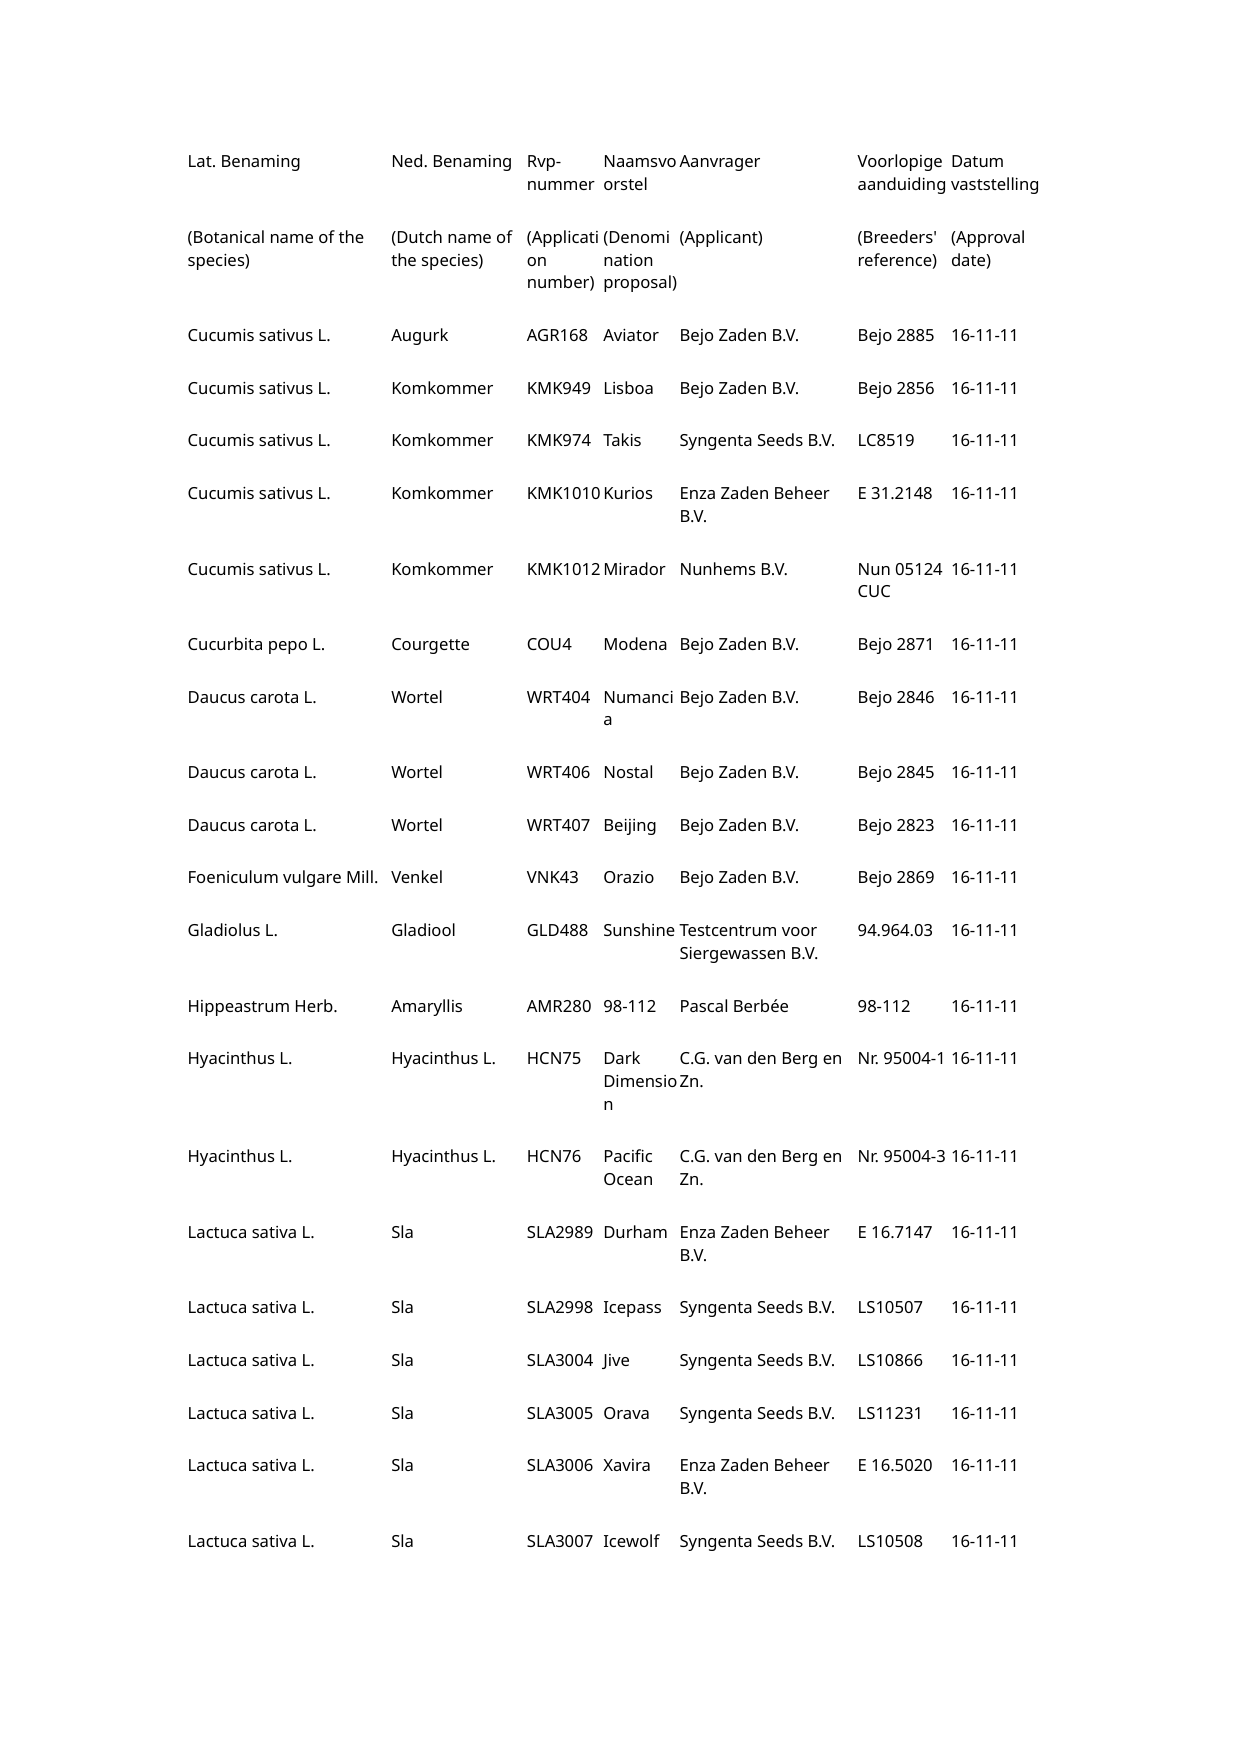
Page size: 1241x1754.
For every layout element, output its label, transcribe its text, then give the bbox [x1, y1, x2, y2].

table_cell VNK43 [527, 866, 603, 919]
table_cell 16-11-11 [951, 429, 1053, 482]
table_cell Komkommer [391, 557, 527, 632]
table_cell Hippeastrum Herb. [188, 994, 391, 1047]
table_cell Kurios [603, 482, 679, 557]
table_cell Cucumis sativus L. [188, 482, 391, 557]
table_cell (Applicant) [679, 225, 857, 323]
table_cell Lactuca sativa L. [188, 1454, 391, 1529]
table_cell LC8519 [858, 429, 951, 482]
table_cell AMR280 [527, 994, 603, 1047]
table_cell SLA3007 [527, 1529, 603, 1582]
table_cell GLD488 [527, 919, 603, 994]
table_cell 16-11-11 [951, 1529, 1053, 1582]
table_cell E 31.2148 [858, 482, 951, 557]
table_cell Cucumis sativus L. [188, 376, 391, 429]
table_cell Nunhems B.V. [679, 557, 857, 632]
table_cell Orava [603, 1401, 679, 1454]
table_cell (Application number) [527, 225, 603, 323]
table_cell AGR168 [527, 324, 603, 376]
table_cell KMK949 [527, 376, 603, 429]
table_cell Lactuca sativa L. [188, 1296, 391, 1348]
table_cell Cucumis sativus L. [188, 557, 391, 632]
table_cell Courgette [391, 633, 527, 685]
table_cell 16-11-11 [951, 1349, 1053, 1401]
table_cell Icewolf [603, 1529, 679, 1582]
table_cell Wortel [391, 685, 527, 761]
table_cell WRT404 [527, 685, 603, 761]
table_cell LS10866 [858, 1349, 951, 1401]
table_cell Durham [603, 1220, 679, 1296]
table_cell Bejo Zaden B.V. [679, 633, 857, 685]
table_cell 16-11-11 [951, 1401, 1053, 1454]
table_cell Bejo Zaden B.V. [679, 761, 857, 813]
table_cell LS10507 [858, 1296, 951, 1348]
table_cell Wortel [391, 761, 527, 813]
table_cell Daucus carota L. [188, 813, 391, 866]
table_cell Nostal [603, 761, 679, 813]
table_cell 16-11-11 [951, 633, 1053, 685]
table_cell Bejo 2871 [858, 633, 951, 685]
table_cell Komkommer [391, 376, 527, 429]
table_cell Lisboa [603, 376, 679, 429]
table_cell HCN76 [527, 1145, 603, 1220]
table_cell Dark Dimension [603, 1047, 679, 1145]
table_cell Lactuca sativa L. [188, 1529, 391, 1582]
table_cell (Breeders' reference) [858, 225, 951, 323]
table_cell SLA3005 [527, 1401, 603, 1454]
table_cell Syngenta Seeds B.V. [679, 1349, 857, 1401]
table_cell WRT407 [527, 813, 603, 866]
table_cell Hyacinthus L. [188, 1145, 391, 1220]
table_cell 16-11-11 [951, 324, 1053, 376]
table_cell Cucurbita pepo L. [188, 633, 391, 685]
table_cell Bejo 2869 [858, 866, 951, 919]
table_cell Cucumis sativus L. [188, 429, 391, 482]
table_cell Bejo 2856 [858, 376, 951, 429]
table_cell Daucus carota L. [188, 761, 391, 813]
table_cell 16-11-11 [951, 557, 1053, 632]
table_cell (Botanical name of the species) [188, 225, 391, 323]
table_cell Sunshine [603, 919, 679, 994]
table_header Voorlopige aanduiding [858, 150, 951, 225]
table_cell Icepass [603, 1296, 679, 1348]
table_cell Bejo Zaden B.V. [679, 685, 857, 761]
table_cell 16-11-11 [951, 1454, 1053, 1529]
table_cell 16-11-11 [951, 813, 1053, 866]
table_cell 16-11-11 [951, 685, 1053, 761]
table_cell Bejo Zaden B.V. [679, 376, 857, 429]
table_cell Gladiolus L. [188, 919, 391, 994]
table_cell Lactuca sativa L. [188, 1401, 391, 1454]
table_cell Bejo 2845 [858, 761, 951, 813]
table_cell Sla [391, 1401, 527, 1454]
table_cell Gladiool [391, 919, 527, 994]
table_cell Pacific Ocean [603, 1145, 679, 1220]
table_cell Syngenta Seeds B.V. [679, 1529, 857, 1582]
table_cell SLA3006 [527, 1454, 603, 1529]
table_cell Augurk [391, 324, 527, 376]
table_cell WRT406 [527, 761, 603, 813]
table_cell Bejo Zaden B.V. [679, 866, 857, 919]
table_cell Hyacinthus L. [188, 1047, 391, 1145]
table_cell Bejo 2823 [858, 813, 951, 866]
table_header Datum vaststelling [951, 150, 1053, 225]
table_cell Bejo 2885 [858, 324, 951, 376]
table_cell SLA3004 [527, 1349, 603, 1401]
table_cell Bejo Zaden B.V. [679, 813, 857, 866]
table_cell Syngenta Seeds B.V. [679, 429, 857, 482]
table_cell HCN75 [527, 1047, 603, 1145]
table_cell Sla [391, 1349, 527, 1401]
table_cell (Denomination proposal) [603, 225, 679, 323]
table_cell Daucus carota L. [188, 685, 391, 761]
table_cell Takis [603, 429, 679, 482]
table_cell Nr. 95004-1 [858, 1047, 951, 1145]
table_cell Wortel [391, 813, 527, 866]
table_cell C.G. van den Berg en Zn. [679, 1145, 857, 1220]
table_cell SLA2998 [527, 1296, 603, 1348]
table_cell Komkommer [391, 429, 527, 482]
table_cell 16-11-11 [951, 1220, 1053, 1296]
table_cell Testcentrum voor Siergewassen B.V. [679, 919, 857, 994]
table_header Ned. Benaming [391, 150, 527, 225]
table_cell Enza Zaden Beheer B.V. [679, 1454, 857, 1529]
table_cell Sla [391, 1296, 527, 1348]
table_header Rvp-nummer [527, 150, 603, 225]
table_cell Syngenta Seeds B.V. [679, 1296, 857, 1348]
table_cell KMK1012 [527, 557, 603, 632]
table_cell 16-11-11 [951, 1145, 1053, 1220]
table_cell 16-11-11 [951, 1047, 1053, 1145]
table_cell LS10508 [858, 1529, 951, 1582]
table_cell Numancia [603, 685, 679, 761]
table_cell Mirador [603, 557, 679, 632]
table_cell Venkel [391, 866, 527, 919]
table_cell Syngenta Seeds B.V. [679, 1401, 857, 1454]
table_cell Nun 05124 CUC [858, 557, 951, 632]
table_cell C.G. van den Berg en Zn. [679, 1047, 857, 1145]
table_header Aanvrager [679, 150, 857, 225]
table_cell Pascal Berbée [679, 994, 857, 1047]
table_cell Beijing [603, 813, 679, 866]
table_cell KMK1010 [527, 482, 603, 557]
table_cell 16-11-11 [951, 919, 1053, 994]
table_cell COU4 [527, 633, 603, 685]
table_cell (Dutch name of the species) [391, 225, 527, 323]
table_cell Aviator [603, 324, 679, 376]
table_cell 16-11-11 [951, 866, 1053, 919]
table_cell 16-11-11 [951, 1296, 1053, 1348]
table_cell 94.964.03 [858, 919, 951, 994]
table_cell KMK974 [527, 429, 603, 482]
table_cell Sla [391, 1454, 527, 1529]
table_cell Bejo 2846 [858, 685, 951, 761]
table_cell E 16.7147 [858, 1220, 951, 1296]
table_cell 16-11-11 [951, 482, 1053, 557]
table_cell Orazio [603, 866, 679, 919]
table_cell Modena [603, 633, 679, 685]
table_cell Amaryllis [391, 994, 527, 1047]
table_cell Hyacinthus L. [391, 1047, 527, 1145]
table_cell Lactuca sativa L. [188, 1220, 391, 1296]
table_header Naamsvoorstel [603, 150, 679, 225]
table_cell 16-11-11 [951, 761, 1053, 813]
table_cell Sla [391, 1220, 527, 1296]
table_cell LS11231 [858, 1401, 951, 1454]
table_cell Sla [391, 1529, 527, 1582]
table_cell 98-112 [603, 994, 679, 1047]
table_header Lat. Benaming [188, 150, 391, 225]
table_cell 98-112 [858, 994, 951, 1047]
table_cell Jive [603, 1349, 679, 1401]
table_cell 16-11-11 [951, 994, 1053, 1047]
table_cell Foeniculum vulgare Mill. [188, 866, 391, 919]
table_cell Enza Zaden Beheer B.V. [679, 482, 857, 557]
table_cell Hyacinthus L. [391, 1145, 527, 1220]
table_cell 16-11-11 [951, 376, 1053, 429]
table_cell (Approval date) [951, 225, 1053, 323]
table_cell E 16.5020 [858, 1454, 951, 1529]
table_cell Xavira [603, 1454, 679, 1529]
table_cell Cucumis sativus L. [188, 324, 391, 376]
table_cell SLA2989 [527, 1220, 603, 1296]
table_cell Enza Zaden Beheer B.V. [679, 1220, 857, 1296]
table_cell Lactuca sativa L. [188, 1349, 391, 1401]
table_cell Komkommer [391, 482, 527, 557]
table_cell Nr. 95004-3 [858, 1145, 951, 1220]
table_cell Bejo Zaden B.V. [679, 324, 857, 376]
